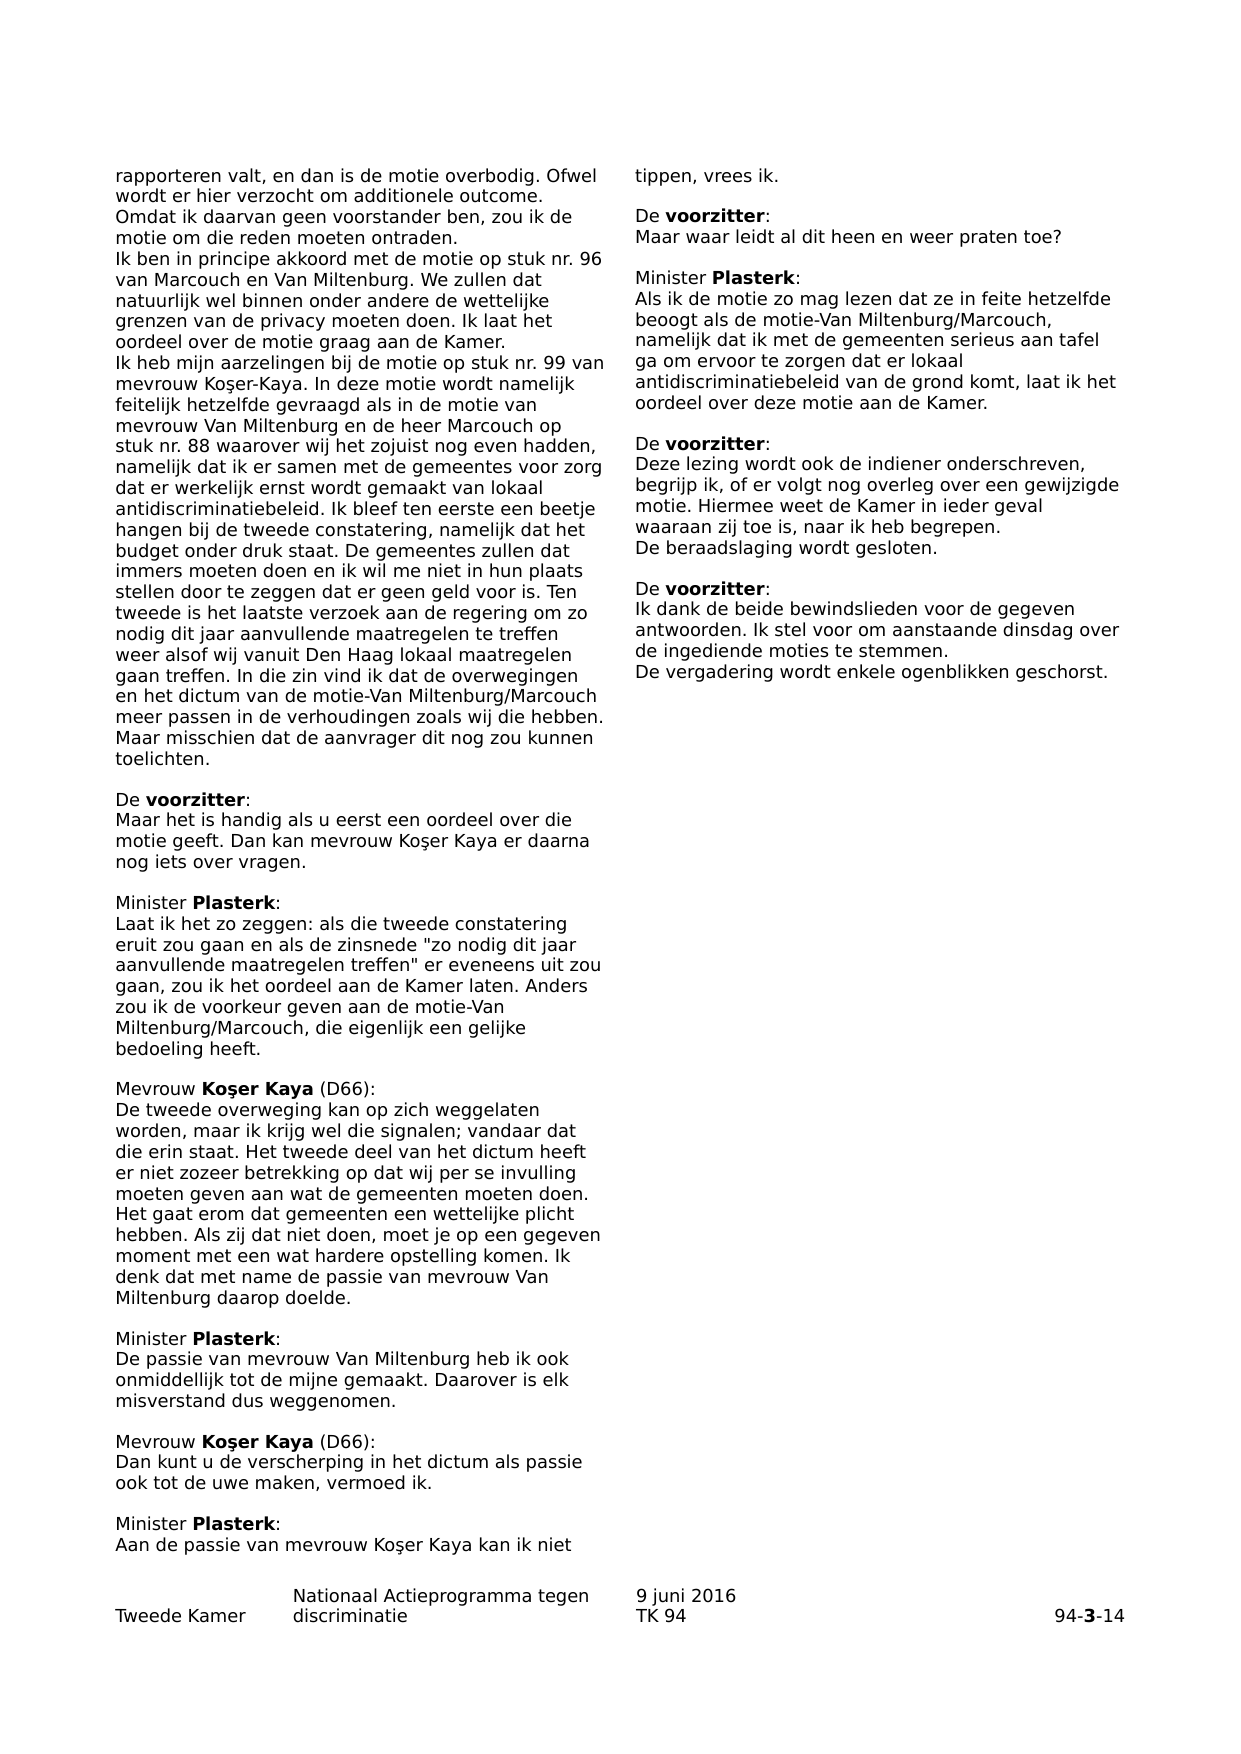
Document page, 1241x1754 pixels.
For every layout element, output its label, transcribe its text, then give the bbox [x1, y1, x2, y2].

text Mevrouw Koşer Kaya (D66): [115, 1079, 605, 1100]
text Maar het is handig als u eerst een oordeel over die motie geeft. Dan kan mevrouw Koşer Kaya er daarna nog iets over vragen. [115, 810, 605, 873]
text De voorzitter: [635, 433, 1125, 454]
text De voorzitter: [115, 789, 605, 810]
text Minister Plasterk: [115, 1514, 605, 1535]
text Deze lezing wordt ook de indiener onderschreven, begrijp ik, of er volgt nog overleg over een gewijzigde motie. Hiermee weet de Kamer in ieder geval waaraan zij toe is, naar ik heb begrepen. [635, 454, 1125, 537]
text Aan de passie van mevrouw Koşer Kaya kan ik niet [115, 1535, 605, 1556]
text Mevrouw Koşer Kaya (D66): [115, 1432, 605, 1452]
text Ik dank de beide bewindslieden voor de gegeven antwoorden. Ik stel voor om aanstaande dinsdag over de ingediende moties te stemmen. [635, 599, 1125, 662]
text Ik heb mijn aarzelingen bij de motie op stuk nr. 99 van mevrouw Koşer-Kaya. In deze motie wordt namelijk feitelijk hetzelfde gevraagd als in de motie van mevrouw Van Miltenburg en de heer Marcouch op stuk nr. 88 waarover wij het zojuist nog even hadden, namelijk dat ik er samen met de gemeentes voor zorg dat er werkelijk ernst wordt gemaakt van lokaal antidiscriminatiebeleid. Ik bleef ten eerste een beetje hangen bij de tweede constatering, namelijk dat het budget onder druk staat. De gemeentes zullen dat immers moeten doen en ik wil me niet in hun plaats stellen door te zeggen dat er geen geld voor is. Ten tweede is het laatste verzoek aan de regering om zo nodig dit jaar aanvullende maatregelen te treffen weer alsof wij vanuit Den Haag lokaal maatregelen gaan treffen. In die zin vind ik dat de overwegingen en het dictum van de motie-Van Miltenburg/Marcouch meer passen in de verhoudingen zoals wij die hebben. Maar misschien dat de aanvrager dit nog zou kunnen toelichten. [115, 353, 605, 769]
text Minister Plasterk: [635, 268, 1125, 288]
text Minister Plasterk: [115, 893, 605, 913]
text Als ik de motie zo mag lezen dat ze in feite hetzelfde beoogt als de motie-Van Miltenburg/Marcouch, namelijk dat ik met de gemeenten serieus aan tafel ga om ervoor te zorgen dat er lokaal antidiscriminatiebeleid van de grond komt, laat ik het oordeel over deze motie aan de Kamer. [635, 288, 1125, 413]
text Laat ik het zo zeggen: als die tweede constatering eruit zou gaan en als de zinsnede "zo nodig dit jaar aanvullende maatregelen treffen" er eveneens uit zou gaan, zou ik het oordeel aan de Kamer laten. Anders zou ik de voorkeur geven aan de motie-Van Miltenburg/Marcouch, die eigenlijk een gelijke bedoeling heeft. [115, 913, 605, 1059]
text De passie van mevrouw Van Miltenburg heb ik ook onmiddellijk tot de mijne gemaakt. Daarover is elk misverstand dus weggenomen. [115, 1349, 605, 1412]
text De vergadering wordt enkele ogenblikken geschorst. [635, 662, 1125, 682]
text De voorzitter: [635, 206, 1125, 227]
text rapporteren valt, en dan is de motie overbodig. Ofwel wordt er hier verzocht om additionele outcome. Omdat ik daarvan geen voorstander ben, zou ik de motie om die reden moeten ontraden. [115, 165, 605, 249]
text De beraadslaging wordt gesloten. [635, 537, 1125, 558]
text De tweede overweging kan op zich weggelaten worden, maar ik krijg wel die signalen; vandaar dat die erin staat. Het tweede deel van het dictum heeft er niet zozeer betrekking op dat wij per se invulling moeten geven aan wat de gemeenten moeten doen. Het gaat erom dat gemeenten een wettelijke plicht hebben. Als zij dat niet doen, moet je op een gegeven moment met een wat hardere opstelling komen. Ik denk dat met name de passie van mevrouw Van Miltenburg daarop doelde. [115, 1100, 605, 1308]
text Ik ben in principe akkoord met de motie op stuk nr. 96 van Marcouch en Van Miltenburg. We zullen dat natuurlijk wel binnen onder andere de wettelijke grenzen van de privacy moeten doen. Ik laat het oordeel over de motie graag aan de Kamer. [115, 249, 605, 353]
text Dan kunt u de verscherping in het dictum als passie ook tot de uwe maken, vermoed ik. [115, 1452, 605, 1494]
text tippen, vrees ik. [635, 165, 1125, 186]
text Minister Plasterk: [115, 1328, 605, 1349]
text Maar waar leidt al dit heen en weer praten toe? [635, 227, 1125, 248]
text De voorzitter: [635, 578, 1125, 599]
